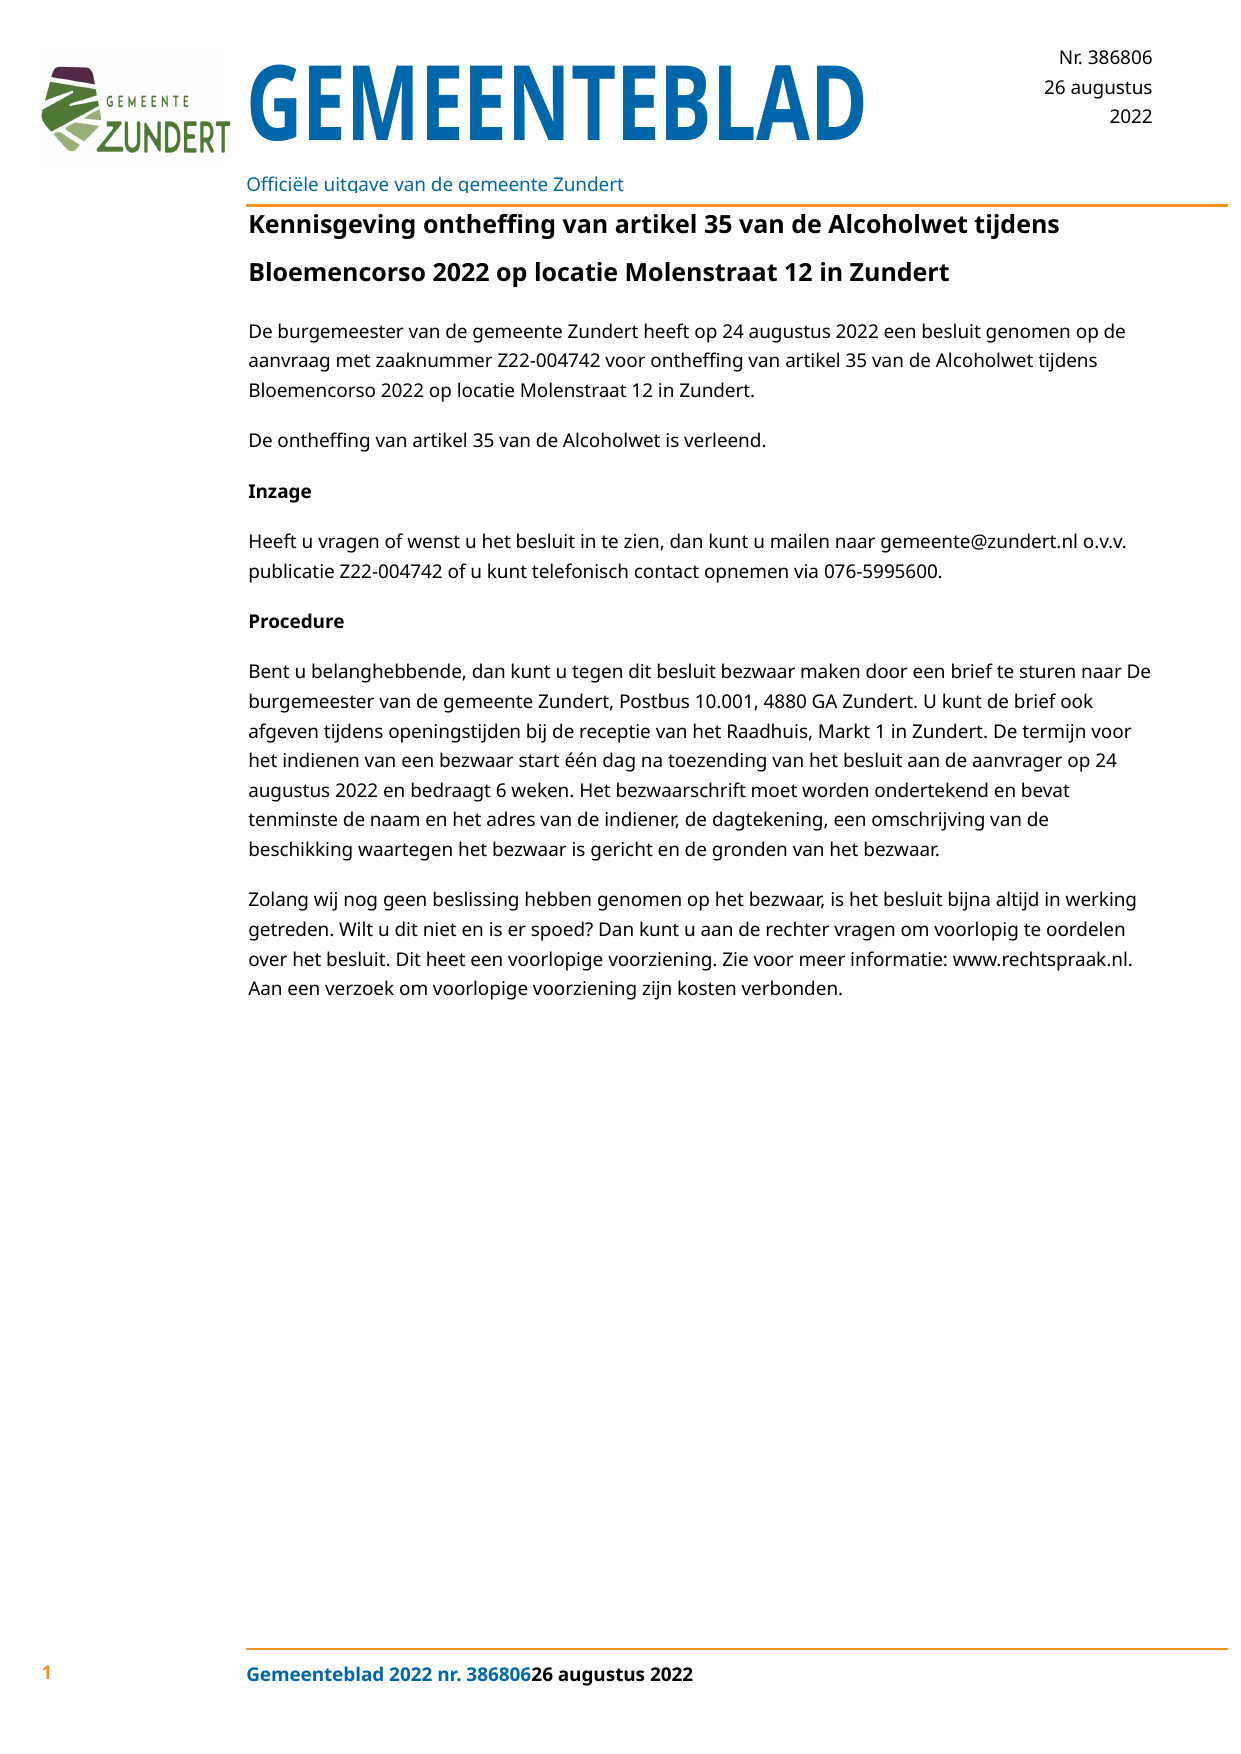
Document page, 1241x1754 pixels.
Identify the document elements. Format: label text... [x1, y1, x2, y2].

text Zolang wij nog geen beslissing hebben genomen op het bezwaar, is het besluit bijna altijd in werking getreden. Wilt u dit niet en is er spoed? Dan kunt u aan de rechter vragen om voorlopig te oordelen over het besluit. Dit heet een voorlopige voorziening. Zie voor meer informatie: www.rechtspraak.nl. Aan een verzoek om voorlopige voorziening zijn kosten verbonden. [248, 887, 1152, 1001]
text Heeft u vragen of wenst u het besluit in te zien, dan kunt u mailen naar gemeente@zundert.nl o.v.v. publicatie Z22-004742 of u kunt telefonisch contact opnemen via 076-5995600. [248, 528, 1152, 584]
text Procedure [248, 608, 1152, 634]
text Inzage [248, 478, 1152, 504]
text De ontheffing van artikel 35 van de Alcoholwet is verleend. [248, 427, 1152, 453]
text Kennisgeving ontheffing van artikel 35 van de Alcoholwet tijdens Bloemencorso 2022 op locatie Molenstraat 12 in Zundert [248, 207, 1152, 288]
text Bent u belanghebbende, dan kunt u tegen dit besluit bezwaar maken door een brief te sturen naar De burgemeester van de gemeente Zundert, Postbus 10.001, 4880 GA Zundert. U kunt de brief ook afgeven tijdens openingstijden bij de receptie van het Raadhuis, Markt 1 in Zundert. De termijn voor het indienen van een bezwaar start één dag na toezending van het besluit aan de aanvrager op 24 augustus 2022 en bedraagt 6 weken. Het bezwaarschrift moet worden ondertekend en bevat tenminste de naam en het adres van de indiener, de dagtekening, een omschrijving van de beschikking waartegen het bezwaar is gericht en de gronden van het bezwaar. [248, 659, 1152, 862]
text De burgemeester van de gemeente Zundert heeft op 24 augustus 2022 een besluit genomen op de aanvraag met zaaknummer Z22-004742 voor ontheffing van artikel 35 van de Alcoholwet tijdens Bloemencorso 2022 op locatie Molenstraat 12 in Zundert. [248, 318, 1152, 403]
picture [41, 47, 231, 172]
